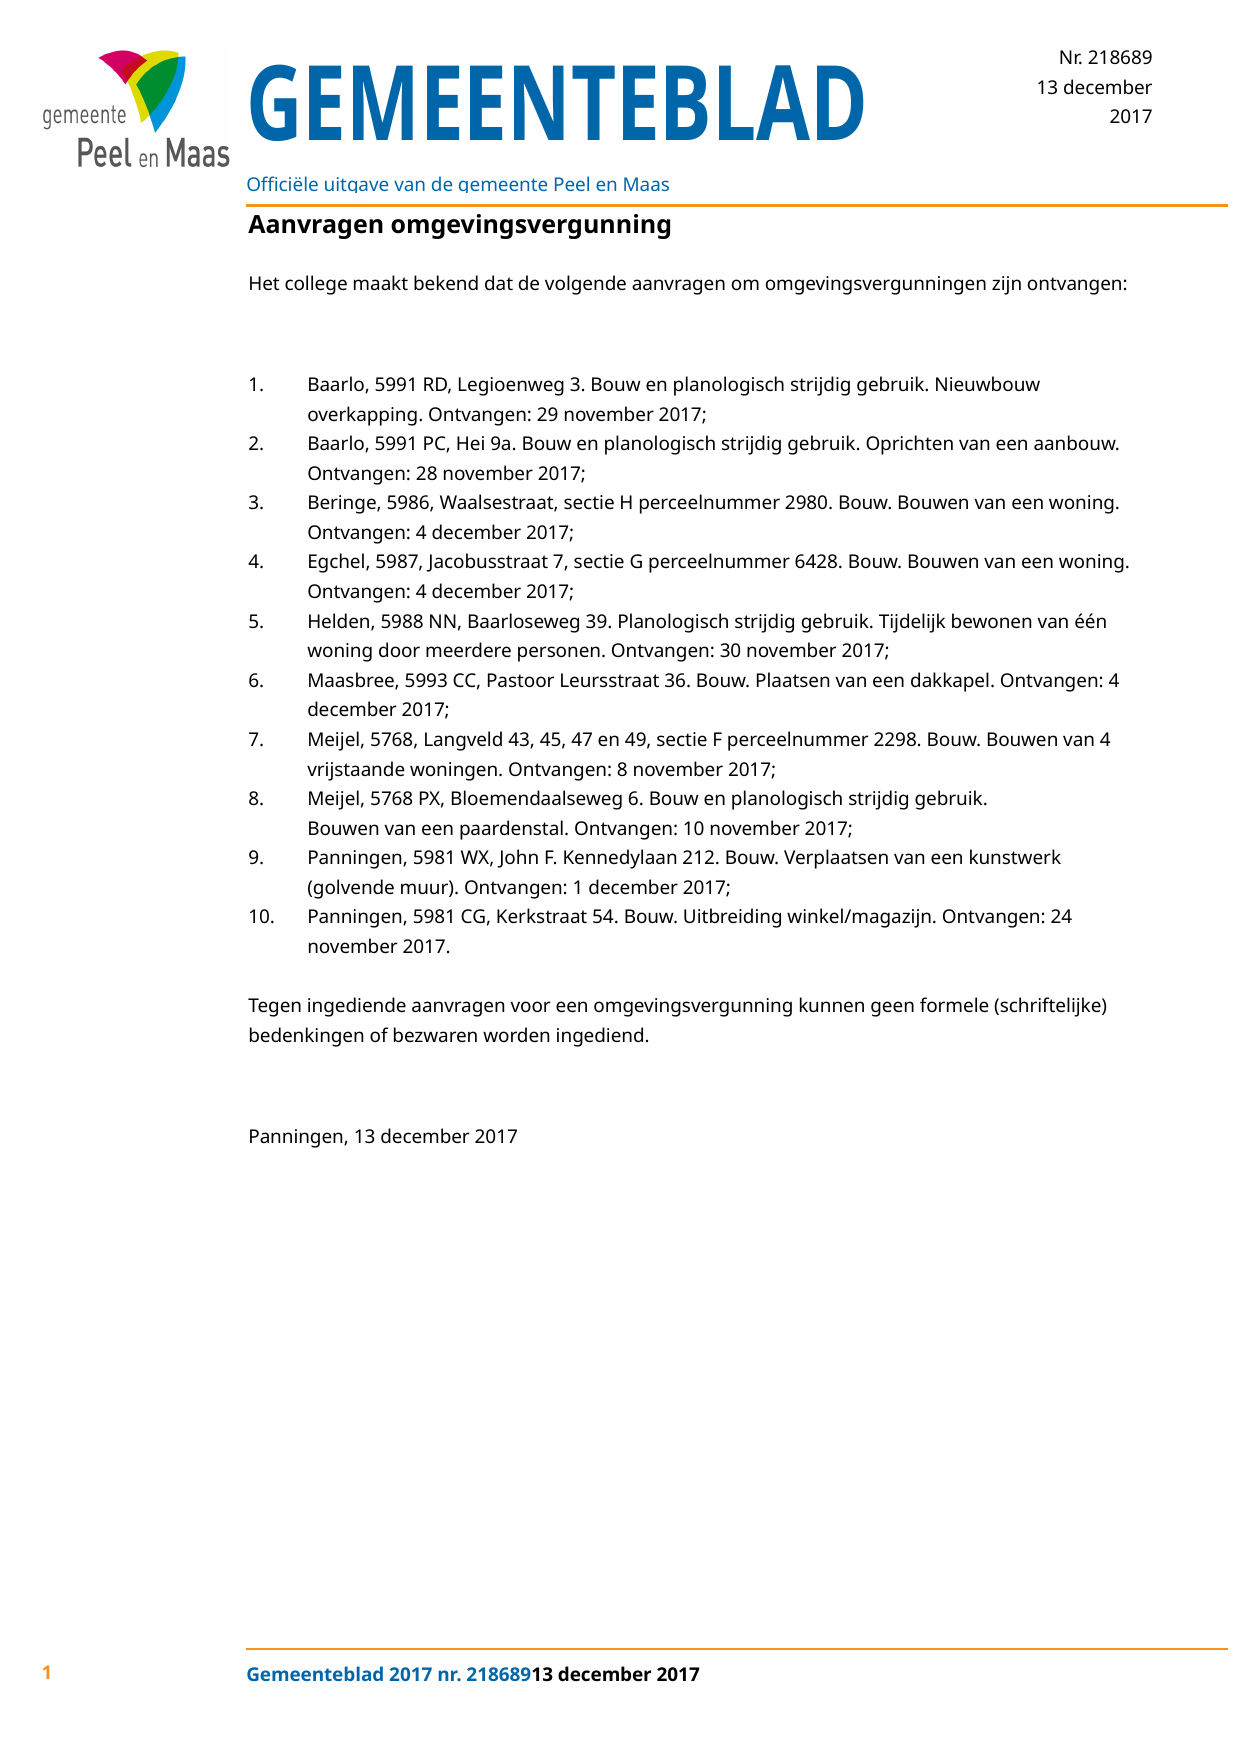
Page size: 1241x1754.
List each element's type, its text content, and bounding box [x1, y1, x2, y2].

list Bouwen van een paardenstal. Ontvangen: 10 november 2017; [248, 815, 1152, 841]
list Beringe, 5986, Waalsestraat, sectie H perceelnummer 2980. Bouw. Bouwen van een woning. Ontvangen: 4 december 2017; [248, 489, 1152, 545]
list Meijel, 5768, Langveld 43, 45, 47 en 49, sectie F perceelnummer 2298. Bouw. Bouwen van 4 vrijstaande woningen. Ontvangen: 8 november 2017; [248, 726, 1152, 781]
list Baarlo, 5991 RD, Legioenweg 3. Bouw en planologisch strijdig gebruik. Nieuwbouw overkapping. Ontvangen: 29 november 2017; [248, 371, 1152, 426]
list Helden, 5988 NN, Baarloseweg 39. Planologisch strijdig gebruik. Tijdelijk bewonen van één woning door meerdere personen. Ontvangen: 30 november 2017; [248, 608, 1152, 663]
text Tegen ingediende aanvragen voor een omgevingsvergunning kunnen geen formele (schriftelijke) bedenkingen of bezwaren worden ingediend. [248, 992, 1152, 1048]
list Egchel, 5987, Jacobusstraat 7, sectie G perceelnummer 6428. Bouw. Bouwen van een woning. Ontvangen: 4 december 2017; [248, 549, 1152, 604]
text Het college maakt bekend dat de volgende aanvragen om omgevingsvergunningen zijn ontvangen: [248, 270, 1152, 296]
text Aanvragen omgevingsvergunning [248, 207, 1152, 241]
text Panningen, 13 december 2017 [248, 1123, 1152, 1148]
list Meijel, 5768 PX, Bloemendaalseweg 6. Bouw en planologisch strijdig gebruik. [248, 785, 1152, 811]
list Panningen, 5981 WX, John F. Kennedylaan 212. Bouw. Verplaatsen van een kunstwerk (golvende muur). Ontvangen: 1 december 2017; [248, 844, 1152, 900]
list Panningen, 5981 CG, Kerkstraat 54. Bouw. Uitbreiding winkel/magazijn. Ontvangen: 24 november 2017. [248, 904, 1152, 959]
list Baarlo, 5991 PC, Hei 9a. Bouw en planologisch strijdig gebruik. Oprichten van een aanbouw. Ontvangen: 28 november 2017; [248, 430, 1152, 486]
list Maasbree, 5993 CC, Pastoor Leursstraat 36. Bouw. Plaatsen van een dakkapel. Ontvangen: 4 december 2017; [248, 667, 1152, 722]
picture [41, 47, 231, 172]
